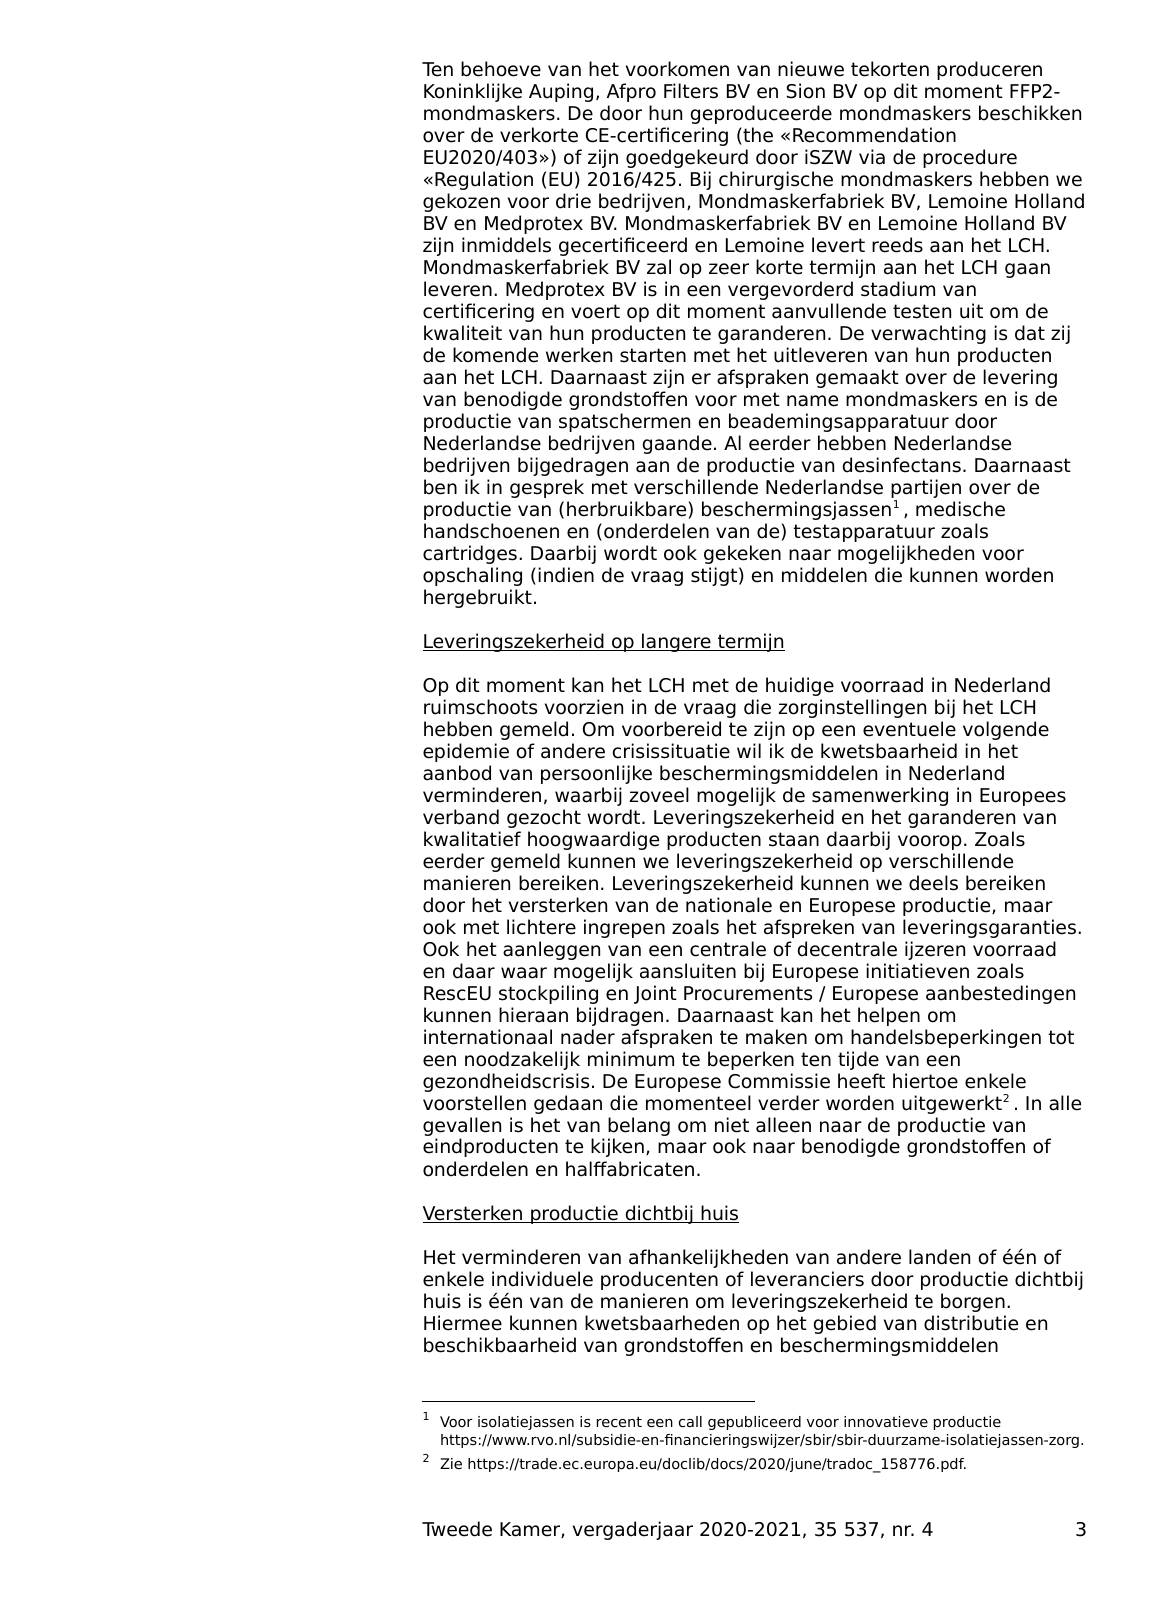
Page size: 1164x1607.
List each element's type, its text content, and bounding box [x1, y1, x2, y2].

subtitle Versterken productie dichtbij huis [422, 1203, 1087, 1224]
text Ten behoeve van het voorkomen van nieuwe tekorten produceren Koninklijke Auping, Afpro Filters BV en Sion BV op dit moment FFP2-mondmaskers. De door hun geproduceerde mondmaskers beschikken over de verkorte CE-certificering (the «Recommendation EU2020/403») of zijn goedgekeurd door iSZW via de procedure «Regulation (EU) 2016/425. Bij chirurgische mondmaskers hebben we gekozen voor drie bedrijven, Mondmaskerfabriek BV, Lemoine Holland BV en Medprotex BV. Mondmaskerfabriek BV en Lemoine Holland BV zijn inmiddels gecertificeerd en Lemoine levert reeds aan het LCH. Mondmaskerfabriek BV zal op zeer korte termijn aan het LCH gaan leveren. Medprotex BV is in een vergevorderd stadium van certificering en voert op dit moment aanvullende testen uit om de kwaliteit van hun producten te garanderen. De verwachting is dat zij de komende werken starten met het uitleveren van hun producten aan het LCH. Daarnaast zijn er afspraken gemaakt over de levering van benodigde grondstoffen voor met name mondmaskers en is de productie van spatschermen en beademingsapparatuur door Nederlandse bedrijven gaande. Al eerder hebben Nederlandse bedrijven bijgedragen aan de productie van desinfectans. Daarnaast ben ik in gesprek met verschillende Nederlandse partijen over de productie van (herbruikbare) beschermingsjassen, medische handschoenen en (onderdelen van de) testapparatuur zoals cartridges. Daarbij wordt ook gekeken naar mogelijkheden voor opschaling (indien de vraag stijgt) en middelen die kunnen worden hergebruikt. [422, 59, 1087, 608]
text Het verminderen van afhankelijkheden van andere landen of één of enkele individuele producenten of leveranciers door productie dichtbij huis is één van de manieren om leveringszekerheid te borgen. Hiermee kunnen kwetsbaarheden op het gebied van distributie en beschikbaarheid van grondstoffen en beschermingsmiddelen [422, 1247, 1087, 1357]
text Voor isolatiejassen is recent een call gepubliceerd voor innovatieve productie https://www.rvo.nl/subsidie-en-financieringswijzer/sbir/sbir-duurzame-isolatiejassen-zorg. [422, 1410, 1087, 1449]
text Zie https://trade.ec.europa.eu/doclib/docs/2020/june/tradoc_158776.pdf. [422, 1452, 1087, 1474]
text Op dit moment kan het LCH met de huidige voorraad in Nederland ruimschoots voorzien in de vraag die zorginstellingen bij het LCH hebben gemeld. Om voorbereid te zijn op een eventuele volgende epidemie of andere crisissituatie wil ik de kwetsbaarheid in het aanbod van persoonlijke beschermingsmiddelen in Nederland verminderen, waarbij zoveel mogelijk de samenwerking in Europees verband gezocht wordt. Leveringszekerheid en het garanderen van kwalitatief hoogwaardige producten staan daarbij voorop. Zoals eerder gemeld kunnen we leveringszekerheid op verschillende manieren bereiken. Leveringszekerheid kunnen we deels bereiken door het versterken van de nationale en Europese productie, maar ook met lichtere ingrepen zoals het afspreken van leveringsgaranties. Ook het aanleggen van een centrale of decentrale ijzeren voorraad en daar waar mogelijk aansluiten bij Europese initiatieven zoals RescEU stockpiling en Joint Procurements / Europese aanbestedingen kunnen hieraan bijdragen. Daarnaast kan het helpen om internationaal nader afspraken te maken om handelsbeperkingen tot een noodzakelijk minimum te beperken ten tijde van een gezondheidscrisis. De Europese Commissie heeft hiertoe enkele voorstellen gedaan die momenteel verder worden uitgewerkt. In alle gevallen is het van belang om niet alleen naar de productie van eindproducten te kijken, maar ook naar benodigde grondstoffen of onderdelen en halffabricaten. [422, 675, 1087, 1180]
subtitle Leveringszekerheid op langere termijn [422, 631, 1087, 653]
